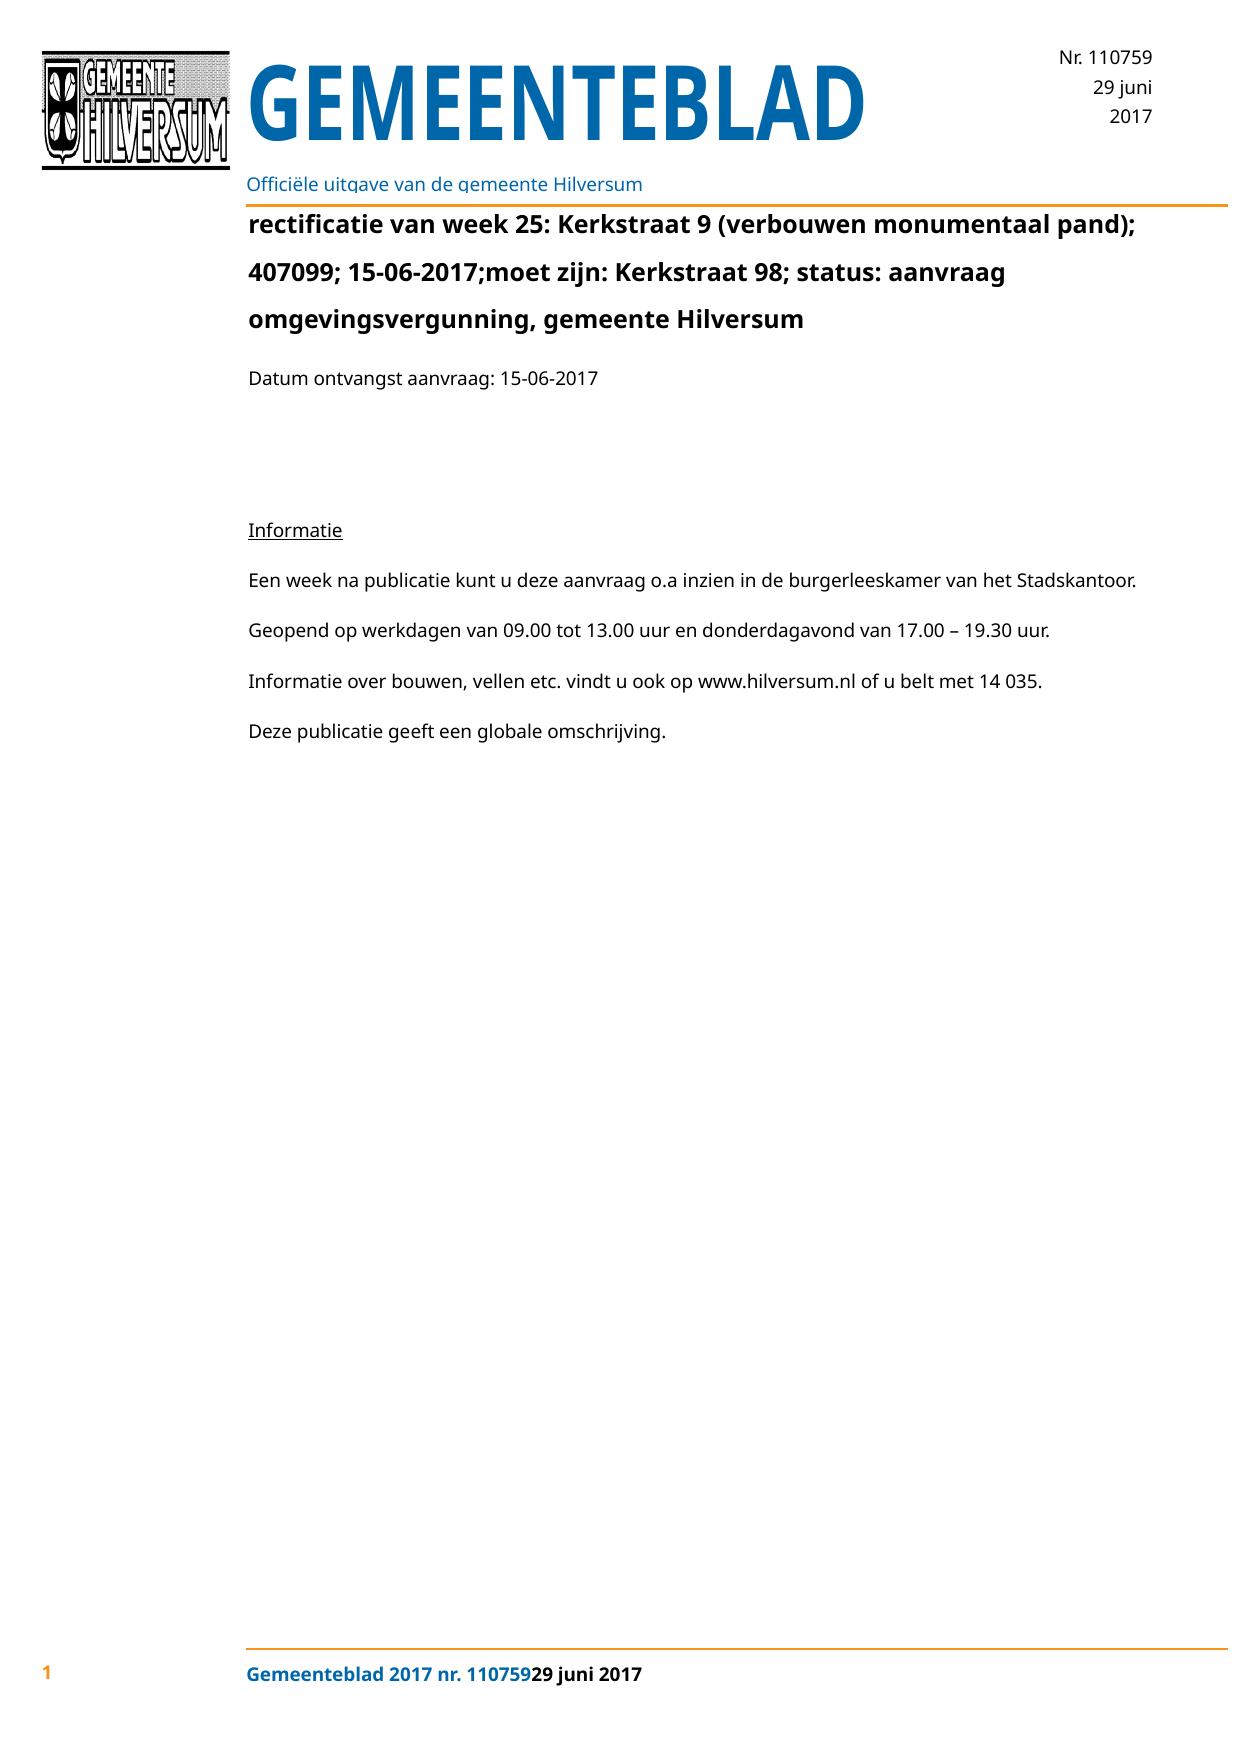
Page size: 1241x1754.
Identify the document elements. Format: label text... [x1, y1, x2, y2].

text Informatie over bouwen, vellen etc. vindt u ook op www.hilversum.nl of u belt met 14 035. [248, 668, 1152, 694]
picture [41, 47, 231, 172]
text Een week na publicatie kunt u deze aanvraag o.a inzien in de burgerleeskamer van het Stadskantoor. [248, 567, 1152, 593]
text rectificatie van week 25: Kerkstraat 9 (verbouwen monumentaal pand); 407099; 15-06-2017;moet zijn: Kerkstraat 98; status: aanvraag omgevingsvergunning, gemeente Hilversum [248, 207, 1152, 336]
text Informatie [248, 517, 1152, 542]
text Datum ontvangst aanvraag: 15-06-2017 [248, 366, 1152, 391]
text Deze publicatie geeft een globale omschrijving. [248, 718, 1152, 744]
text Geopend op werkdagen van 09.00 tot 13.00 uur en donderdagavond van 17.00 – 19.30 uur. [248, 618, 1152, 643]
